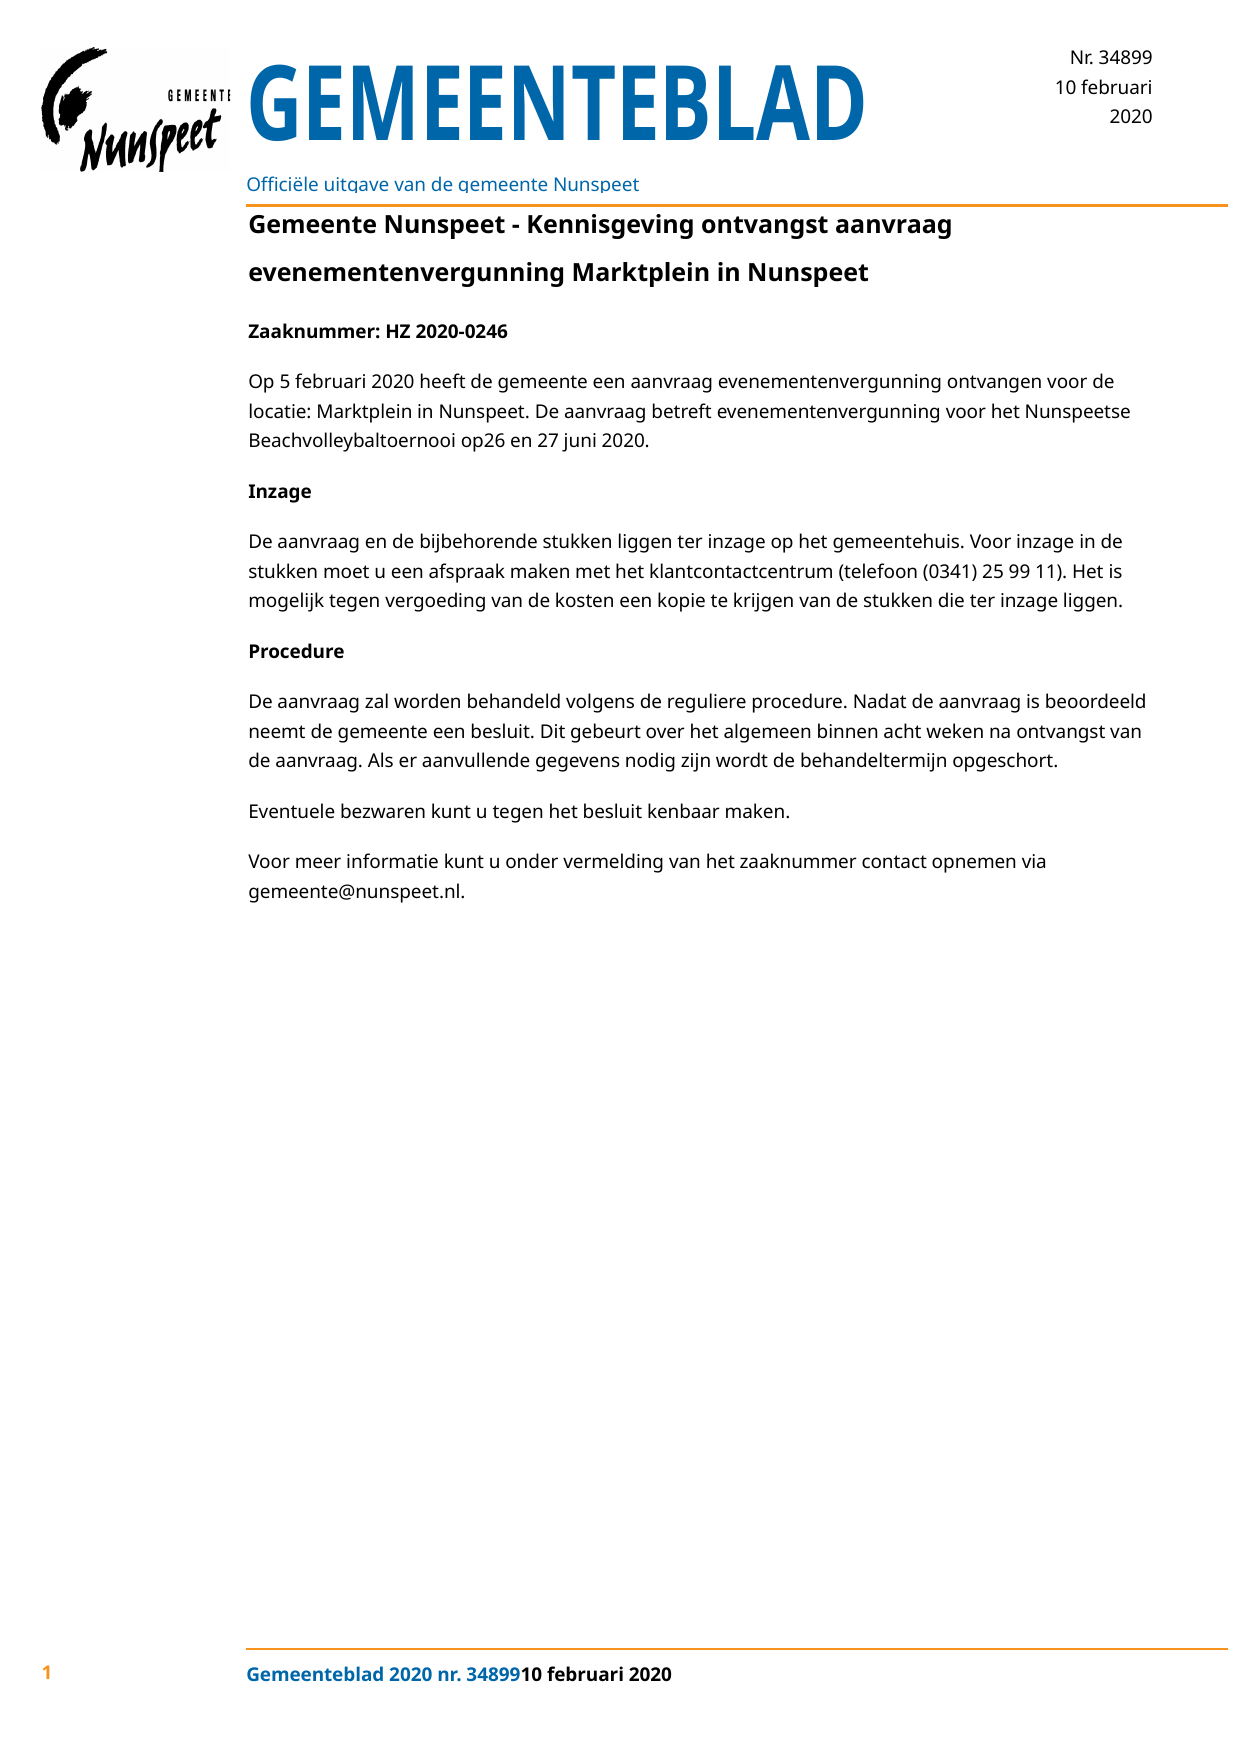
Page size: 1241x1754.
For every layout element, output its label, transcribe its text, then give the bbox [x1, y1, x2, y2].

text Procedure [248, 638, 1152, 664]
text Voor meer informatie kunt u onder vermelding van het zaaknummer contact opnemen via gemeente@nunspeet.nl. [248, 848, 1152, 904]
text Inzage [248, 478, 1152, 504]
text De aanvraag zal worden behandeld volgens de reguliere procedure. Nadat de aanvraag is beoordeeld neemt de gemeente een besluit. Dit gebeurt over het algemeen binnen acht weken na ontvangst van de aanvraag. Als er aanvullende gegevens nodig zijn wordt de behandeltermijn opgeschort. [248, 688, 1152, 773]
text Gemeente Nunspeet - Kennisgeving ontvangst aanvraag evenementenvergunning Marktplein in Nunspeet [248, 207, 1152, 288]
text De aanvraag en de bijbehorende stukken liggen ter inzage op het gemeentehuis. Voor inzage in de stukken moet u een afspraak maken met het klantcontactcentrum (telefoon (0341) 25 99 11). Het is mogelijk tegen vergoeding van de kosten een kopie te krijgen van de stukken die ter inzage liggen. [248, 528, 1152, 613]
text Eventuele bezwaren kunt u tegen het besluit kenbaar maken. [248, 798, 1152, 824]
text Op 5 februari 2020 heeft de gemeente een aanvraag evenementenvergunning ontvangen voor de locatie: Marktplein in Nunspeet. De aanvraag betreft evenementenvergunning voor het Nunspeetse Beachvolleybaltoernooi op26 en 27 juni 2020. [248, 368, 1152, 453]
text Zaaknummer: HZ 2020-0246 [248, 318, 1152, 344]
picture [41, 47, 231, 172]
